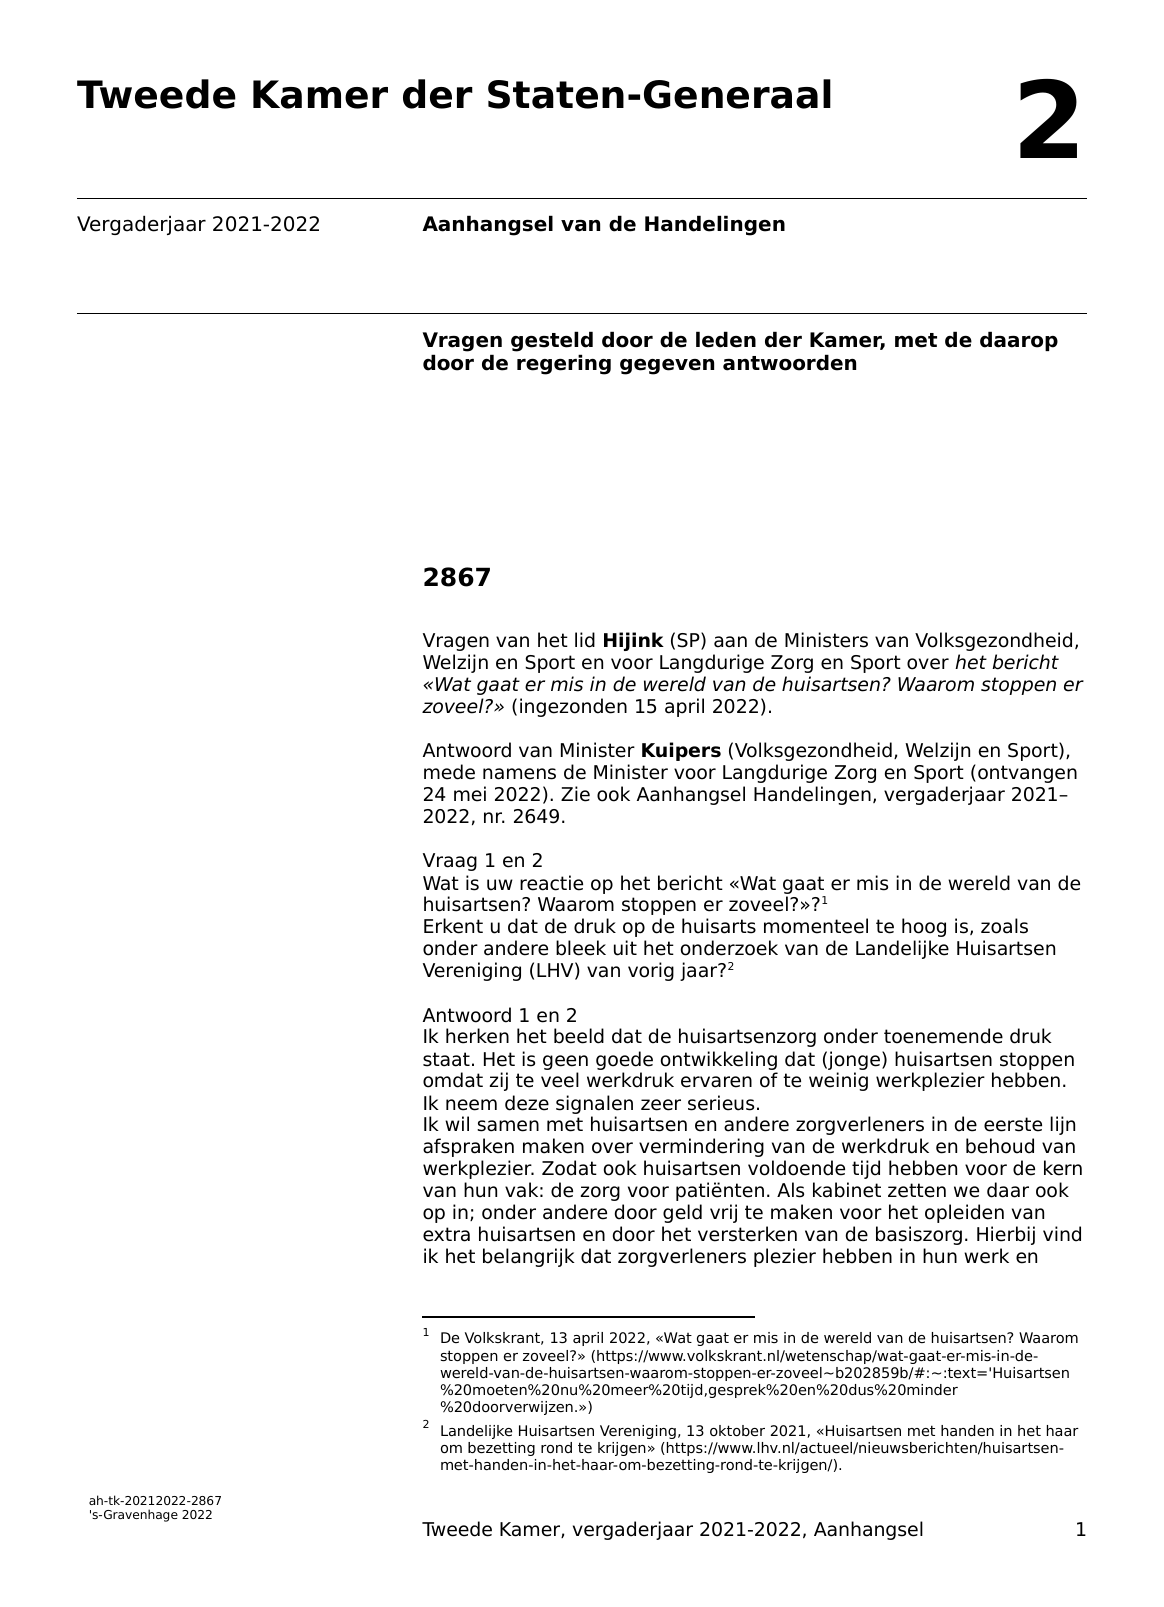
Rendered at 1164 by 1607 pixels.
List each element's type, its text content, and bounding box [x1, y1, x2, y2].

text Wat is uw reactie op het bericht «Wat gaat er mis in de wereld van de huisartsen? Waarom stoppen er zoveel?»? [422, 872, 1087, 916]
text Vragen van het lid Hijink (SP) aan de Ministers van Volksgezondheid, Welzijn en Sport en voor Langdurige Zorg en Sport over het bericht «Wat gaat er mis in de wereld van de huisartsen? Waarom stoppen er zoveel?» (ingezonden 15 april 2022). [422, 630, 1087, 718]
text Antwoord van Minister Kuipers (Volksgezondheid, Welzijn en Sport), mede namens de Minister voor Langdurige Zorg en Sport (ontvangen 24 mei 2022). Zie ook Aanhangsel Handelingen, vergaderjaar 2021–2022, nr. 2649. [422, 740, 1087, 828]
text 's-Gravenhage 2022 [88, 1508, 323, 1522]
text ah-tk-20212022-2867 [88, 1494, 323, 1508]
text 2867 [422, 563, 1087, 592]
table_cell Vragen gesteld door de leden der Kamer, met de daarop door de regering gegeven antwoorden [422, 314, 1087, 375]
table_header 2 [886, 59, 1087, 198]
text Ik herken het beeld dat de huisartsenzorg onder toenemende druk staat. Het is geen goede ontwikkeling dat (jonge) huisartsen stoppen omdat zij te veel werkdruk ervaren of te weinig werkplezier hebben. Ik neem deze signalen zeer serieus. [422, 1026, 1087, 1114]
text Antwoord 1 en 2 [422, 1004, 1087, 1026]
text Landelijke Huisartsen Vereniging, 13 oktober 2021, «Huisartsen met handen in het haar om bezetting rond te krijgen» (https://www.lhv.nl/actueel/nieuwsberichten/huisartsen-met-handen-in-het-haar-om-bezetting-rond-te-krijgen/). [422, 1418, 1087, 1474]
table_cell Aanhangsel van de Handelingen [422, 199, 1087, 313]
text Vraag 1 en 2 [422, 850, 1087, 872]
table_cell [77, 314, 422, 375]
table_header Tweede Kamer der Staten-Generaal [77, 59, 886, 198]
table_cell Vergaderjaar 2021-2022 [77, 199, 422, 313]
text Ik wil samen met huisartsen en andere zorgverleners in de eerste lijn afspraken maken over vermindering van de werkdruk en behoud van werkplezier. Zodat ook huisartsen voldoende tijd hebben voor de kern van hun vak: de zorg voor patiënten. Als kabinet zetten we daar ook op in; onder andere door geld vrij te maken voor het opleiden van extra huisartsen en door het versterken van de basiszorg. Hierbij vind ik het belangrijk dat zorgverleners plezier hebben in hun werk en [422, 1114, 1087, 1268]
text Erkent u dat de druk op de huisarts momenteel te hoog is, zoals onder andere bleek uit het onderzoek van de Landelijke Huisartsen Vereniging (LHV) van vorig jaar? [422, 916, 1087, 982]
text De Volkskrant, 13 april 2022, «Wat gaat er mis in de wereld van de huisartsen? Waarom stoppen er zoveel?» (https://www.volkskrant.nl/wetenschap/wat-gaat-er-mis-in-de-wereld-van-de-huisartsen-waarom-stoppen-er-zoveel~b202859b/#:~:text='Huisartsen%20moeten%20nu%20meer%20tijd,gesprek%20en%20dus%20minder%20doorverwijzen.») [422, 1326, 1087, 1416]
